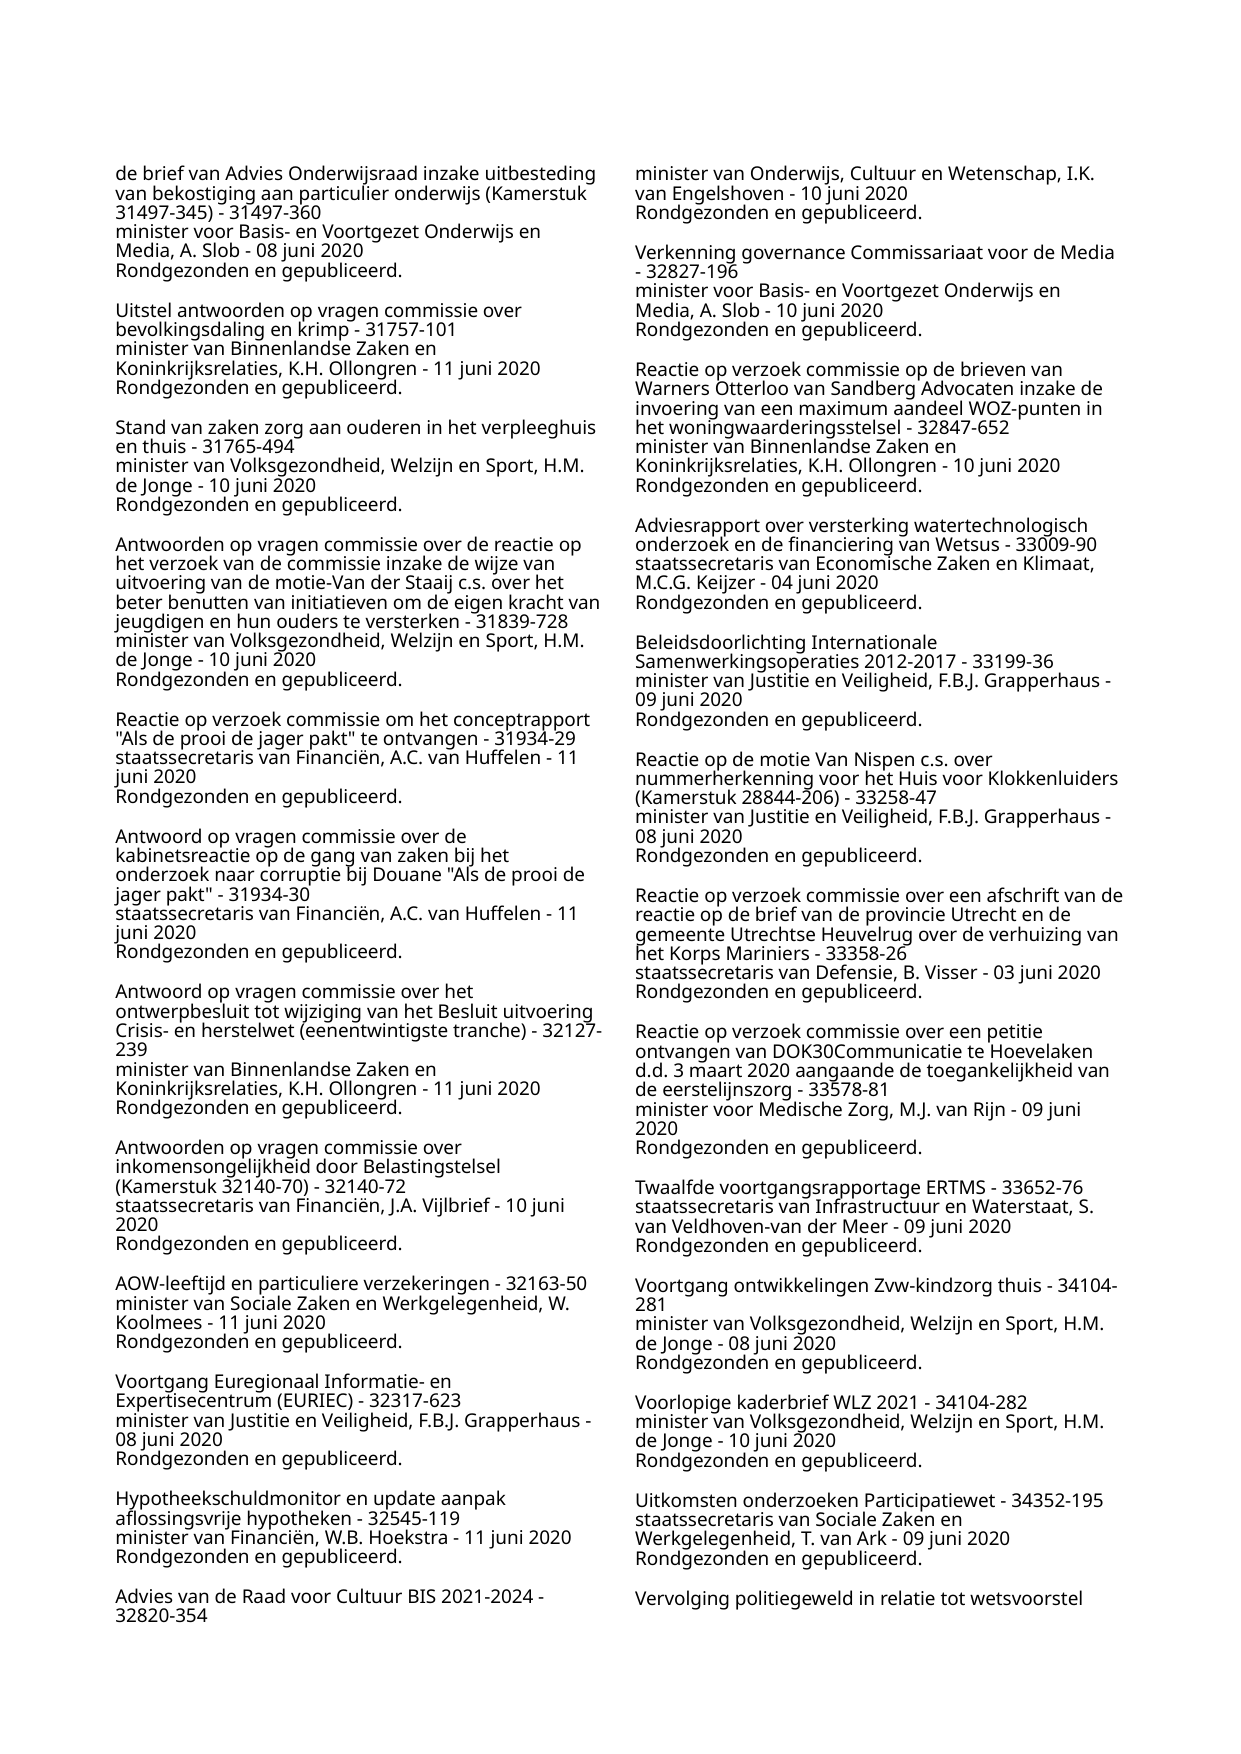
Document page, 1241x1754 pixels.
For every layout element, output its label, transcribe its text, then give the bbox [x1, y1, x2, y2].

text Rondgezonden en gepubliceerd. [635, 204, 1125, 223]
text minister van Volksgezondheid, Welzijn en Sport, H.M. de Jonge - 10 juni 2020 [635, 1413, 1125, 1452]
text Voortgang ontwikkelingen Zvw-kindzorg thuis - 34104-281 [635, 1277, 1125, 1315]
text Voortgang Euregionaal Informatie- en Expertisecentrum (EURIEC) - 32317-623 [115, 1373, 605, 1412]
text minister van Binnenlandse Zaken en Koninkrijksrelaties, K.H. Ollongren - 11 juni 2020 [115, 340, 605, 379]
text staatssecretaris van Defensie, B. Visser - 03 juni 2020 [635, 964, 1125, 983]
text Rondgezonden en gepubliceerd. [115, 262, 605, 281]
text Voorlopige kaderbrief WLZ 2021 - 34104-282 [635, 1394, 1125, 1413]
text Rondgezonden en gepubliceerd. [115, 1333, 605, 1352]
text minister van Justitie en Veiligheid, F.B.J. Grapperhaus - 09 juni 2020 [635, 672, 1125, 711]
text Rondgezonden en gepubliceerd. [635, 321, 1125, 340]
text AOW-leeftijd en particuliere verzekeringen - 32163-50 [115, 1275, 605, 1295]
text minister van Volksgezondheid, Welzijn en Sport, H.M. de Jonge - 08 juni 2020 [635, 1315, 1125, 1354]
text Rondgezonden en gepubliceerd. [635, 594, 1125, 613]
text Reactie op verzoek commissie om het conceptrapport "Als de prooi de jager pakt" te ontvangen - 31934-29 [115, 711, 605, 749]
text staatssecretaris van Financiën, A.C. van Huffelen - 11 juni 2020 [115, 905, 605, 943]
text Rondgezonden en gepubliceerd. [115, 671, 605, 690]
text Rondgezonden en gepubliceerd. [635, 1549, 1125, 1569]
text Uitkomsten onderzoeken Participatiewet - 34352-195 [635, 1492, 1125, 1511]
text Reactie op verzoek commissie op de brieven van Warners Otterloo van Sandberg Advocaten inzake de invoering van een maximum aandeel WOZ-punten in het woningwaarderingsstelsel - 32847-652 [635, 361, 1125, 438]
text staatssecretaris van Sociale Zaken en Werkgelegenheid, T. van Ark - 09 juni 2020 [635, 1511, 1125, 1549]
text Uitstel antwoorden op vragen commissie over bevolkingsdaling en krimp - 31757-101 [115, 302, 605, 340]
text staatssecretaris van Financiën, J.A. Vijlbrief - 10 juni 2020 [115, 1197, 605, 1235]
text Advies van de Raad voor Cultuur BIS 2021-2024 - 32820-354 [115, 1588, 605, 1627]
text Antwoord op vragen commissie over het ontwerpbesluit tot wijziging van het Besluit uitvoering Crisis- en herstelwet (eenentwintigste tranche) - 32127-239 [115, 983, 605, 1061]
text Rondgezonden en gepubliceerd. [635, 1452, 1125, 1471]
text Antwoorden op vragen commissie over de reactie op het verzoek van de commissie inzake de wijze van uitvoering van de motie-Van der Staaij c.s. over het beter benutten van initiatieven om de eigen kracht van jeugdigen en hun ouders te versterken - 31839-728 [115, 536, 605, 632]
text Rondgezonden en gepubliceerd. [635, 1139, 1125, 1158]
text Rondgezonden en gepubliceerd. [635, 1354, 1125, 1373]
text Reactie op verzoek commissie over een petitie ontvangen van DOK30Communicatie te Hoevelaken d.d. 3 maart 2020 aangaande de toegankelijkheid van de eerstelijnszorg - 33578-81 [635, 1023, 1125, 1101]
text minister van Financiën, W.B. Hoekstra - 11 juni 2020 [115, 1529, 605, 1548]
text minister van Justitie en Veiligheid, F.B.J. Grapperhaus - 08 juni 2020 [635, 808, 1125, 847]
text Rondgezonden en gepubliceerd. [115, 1548, 605, 1567]
text minister van Binnenlandse Zaken en Koninkrijksrelaties, K.H. Ollongren - 11 juni 2020 [115, 1061, 605, 1099]
text Hypotheekschuldmonitor en update aanpak aflossingsvrije hypotheken - 32545-119 [115, 1490, 605, 1529]
text staatssecretaris van Infrastructuur en Waterstaat, S. van Veldhoven-van der Meer - 09 juni 2020 [635, 1198, 1125, 1237]
text minister van Onderwijs, Cultuur en Wetenschap, I.K. van Engelshoven - 10 juni 2020 [635, 165, 1125, 204]
text Rondgezonden en gepubliceerd. [635, 711, 1125, 730]
text Beleidsdoorlichting Internationale Samenwerkingsoperaties 2012-2017 - 33199-36 [635, 634, 1125, 672]
text Vervolging politiegeweld in relatie tot wetsvoorstel [635, 1589, 1125, 1609]
text Rondgezonden en gepubliceerd. [115, 1450, 605, 1469]
text Rondgezonden en gepubliceerd. [635, 847, 1125, 866]
text Stand van zaken zorg aan ouderen in het verpleeghuis en thuis - 31765-494 [115, 419, 605, 457]
text Twaalfde voortgangsrapportage ERTMS - 33652-76 [635, 1179, 1125, 1198]
text de brief van Advies Onderwijsraad inzake uitbesteding van bekostiging aan particulier onderwijs (Kamerstuk 31497-345) - 31497-360 [115, 165, 605, 223]
text Antwoorden op vragen commissie over inkomensongelijkheid door Belastingstelsel (Kamerstuk 32140-70) - 32140-72 [115, 1139, 605, 1197]
text Rondgezonden en gepubliceerd. [115, 1235, 605, 1255]
text Rondgezonden en gepubliceerd. [635, 983, 1125, 1003]
text minister van Justitie en Veiligheid, F.B.J. Grapperhaus - 08 juni 2020 [115, 1412, 605, 1450]
text minister voor Basis- en Voortgezet Onderwijs en Media, A. Slob - 08 juni 2020 [115, 223, 605, 262]
text minister voor Medische Zorg, M.J. van Rijn - 09 juni 2020 [635, 1101, 1125, 1139]
text Rondgezonden en gepubliceerd. [635, 477, 1125, 496]
text minister van Volksgezondheid, Welzijn en Sport, H.M. de Jonge - 10 juni 2020 [115, 457, 605, 496]
text minister van Volksgezondheid, Welzijn en Sport, H.M. de Jonge - 10 juni 2020 [115, 632, 605, 671]
text Rondgezonden en gepubliceerd. [635, 1237, 1125, 1256]
text Rondgezonden en gepubliceerd. [115, 496, 605, 515]
text minister voor Basis- en Voortgezet Onderwijs en Media, A. Slob - 10 juni 2020 [635, 282, 1125, 321]
text Antwoord op vragen commissie over de kabinetsreactie op de gang van zaken bij het onderzoek naar corruptie bij Douane "Als de prooi de jager pakt" - 31934-30 [115, 828, 605, 905]
text Reactie op de motie Van Nispen c.s. over nummerherkenning voor het Huis voor Klokkenluiders (Kamerstuk 28844-206) - 33258-47 [635, 751, 1125, 808]
text staatssecretaris van Financiën, A.C. van Huffelen - 11 juni 2020 [115, 749, 605, 788]
text Adviesrapport over versterking watertechnologisch onderzoek en de financiering van Wetsus - 33009-90 [635, 517, 1125, 555]
text minister van Sociale Zaken en Werkgelegenheid, W. Koolmees - 11 juni 2020 [115, 1295, 605, 1333]
text minister van Binnenlandse Zaken en Koninkrijksrelaties, K.H. Ollongren - 10 juni 2020 [635, 438, 1125, 477]
text Reactie op verzoek commissie over een afschrift van de reactie op de brief van de provincie Utrecht en de gemeente Utrechtse Heuvelrug over de verhuizing van het Korps Mariniers - 33358-26 [635, 887, 1125, 964]
text Rondgezonden en gepubliceerd. [115, 379, 605, 398]
text Rondgezonden en gepubliceerd. [115, 1099, 605, 1118]
text Rondgezonden en gepubliceerd. [115, 943, 605, 963]
text Verkenning governance Commissariaat voor de Media - 32827-196 [635, 244, 1125, 282]
text Rondgezonden en gepubliceerd. [115, 788, 605, 807]
text staatssecretaris van Economische Zaken en Klimaat, M.C.G. Keijzer - 04 juni 2020 [635, 555, 1125, 594]
